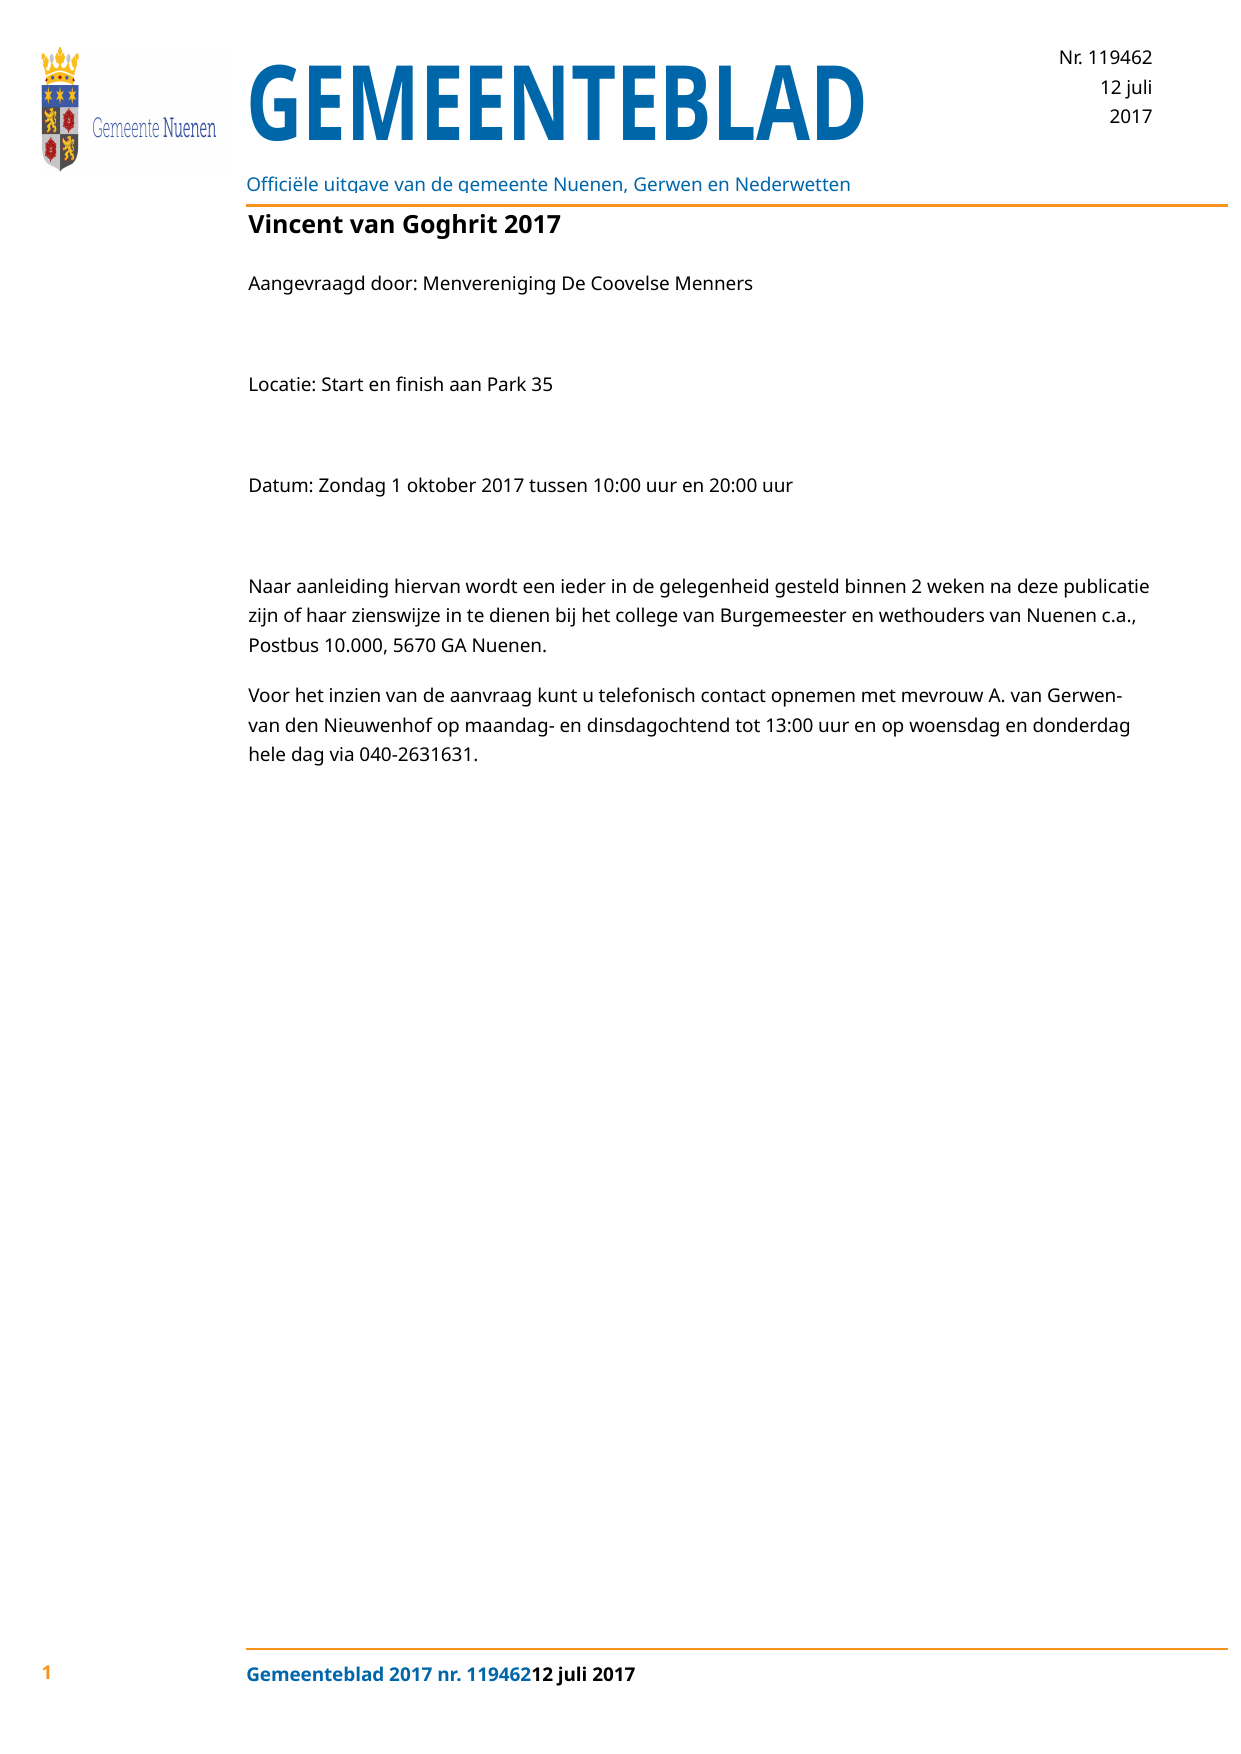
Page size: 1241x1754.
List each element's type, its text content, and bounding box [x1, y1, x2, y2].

picture [41, 47, 231, 172]
text Voor het inzien van de aanvraag kunt u telefonisch contact opnemen met mevrouw A. van Gerwen-van den Nieuwenhof op maandag- en dinsdagochtend tot 13:00 uur en op woensdag en donderdag hele dag via 040-2631631. [248, 682, 1152, 767]
text Naar aanleiding hiervan wordt een ieder in de gelegenheid gesteld binnen 2 weken na deze publicatie zijn of haar zienswijze in te dienen bij het college van Burgemeester en wethouders van Nuenen c.a., Postbus 10.000, 5670 GA Nuenen. [248, 573, 1152, 658]
text Locatie: Start en finish aan Park 35 [248, 371, 1152, 397]
text Datum: Zondag 1 oktober 2017 tussen 10:00 uur en 20:00 uur [248, 472, 1152, 498]
text Vincent van Goghrit 2017 [248, 207, 1152, 241]
text Aangevraagd door: Menvereniging De Coovelse Menners [248, 270, 1152, 296]
